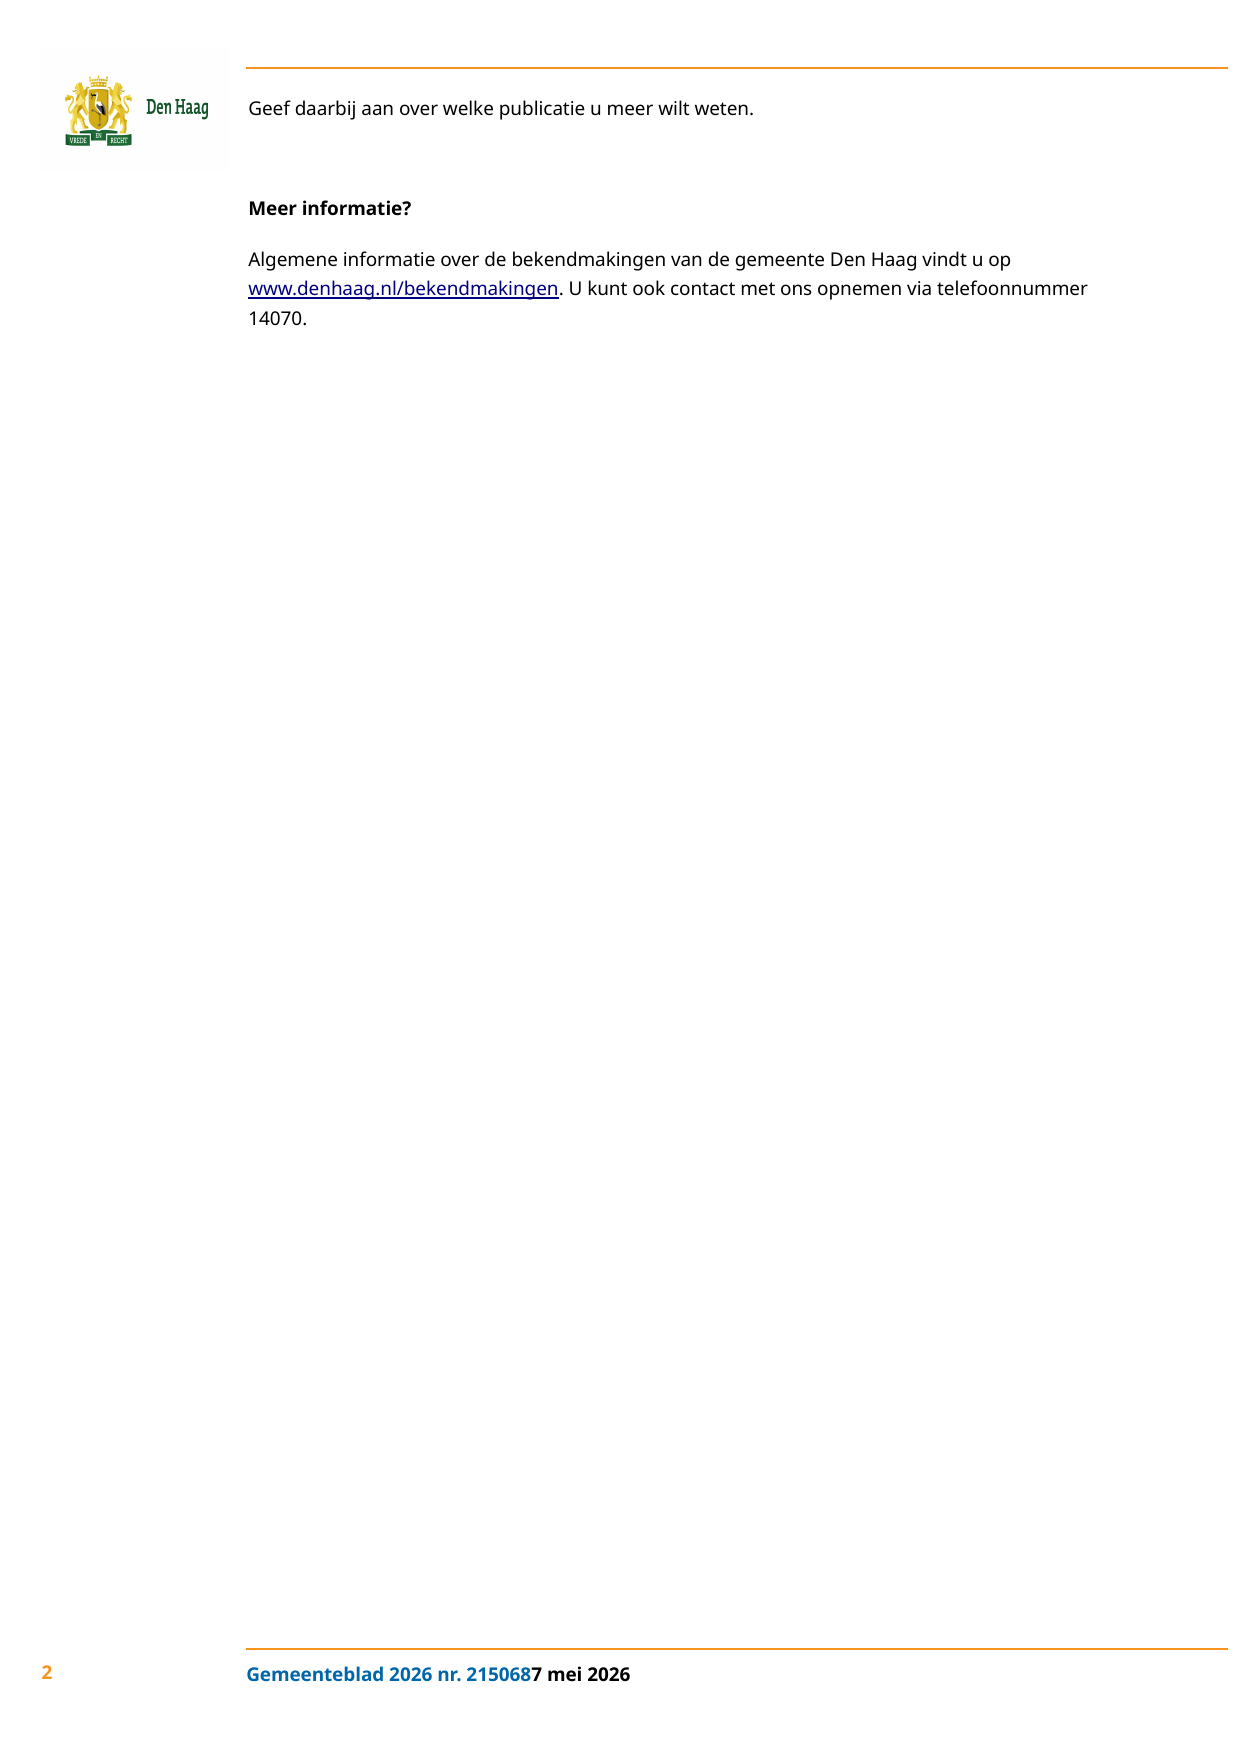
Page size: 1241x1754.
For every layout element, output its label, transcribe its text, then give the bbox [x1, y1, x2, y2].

text Algemene informatie over de bekendmakingen van de gemeente Den Haag vindt u op www.denhaag.nl/bekendmakingen. U kunt ook contact met ons opnemen via telefoonnummer 14070. [248, 246, 1152, 331]
picture [41, 47, 231, 172]
text Geef daarbij aan over welke publicatie u meer wilt weten. [248, 95, 1152, 121]
text Meer informatie? [248, 196, 1152, 221]
